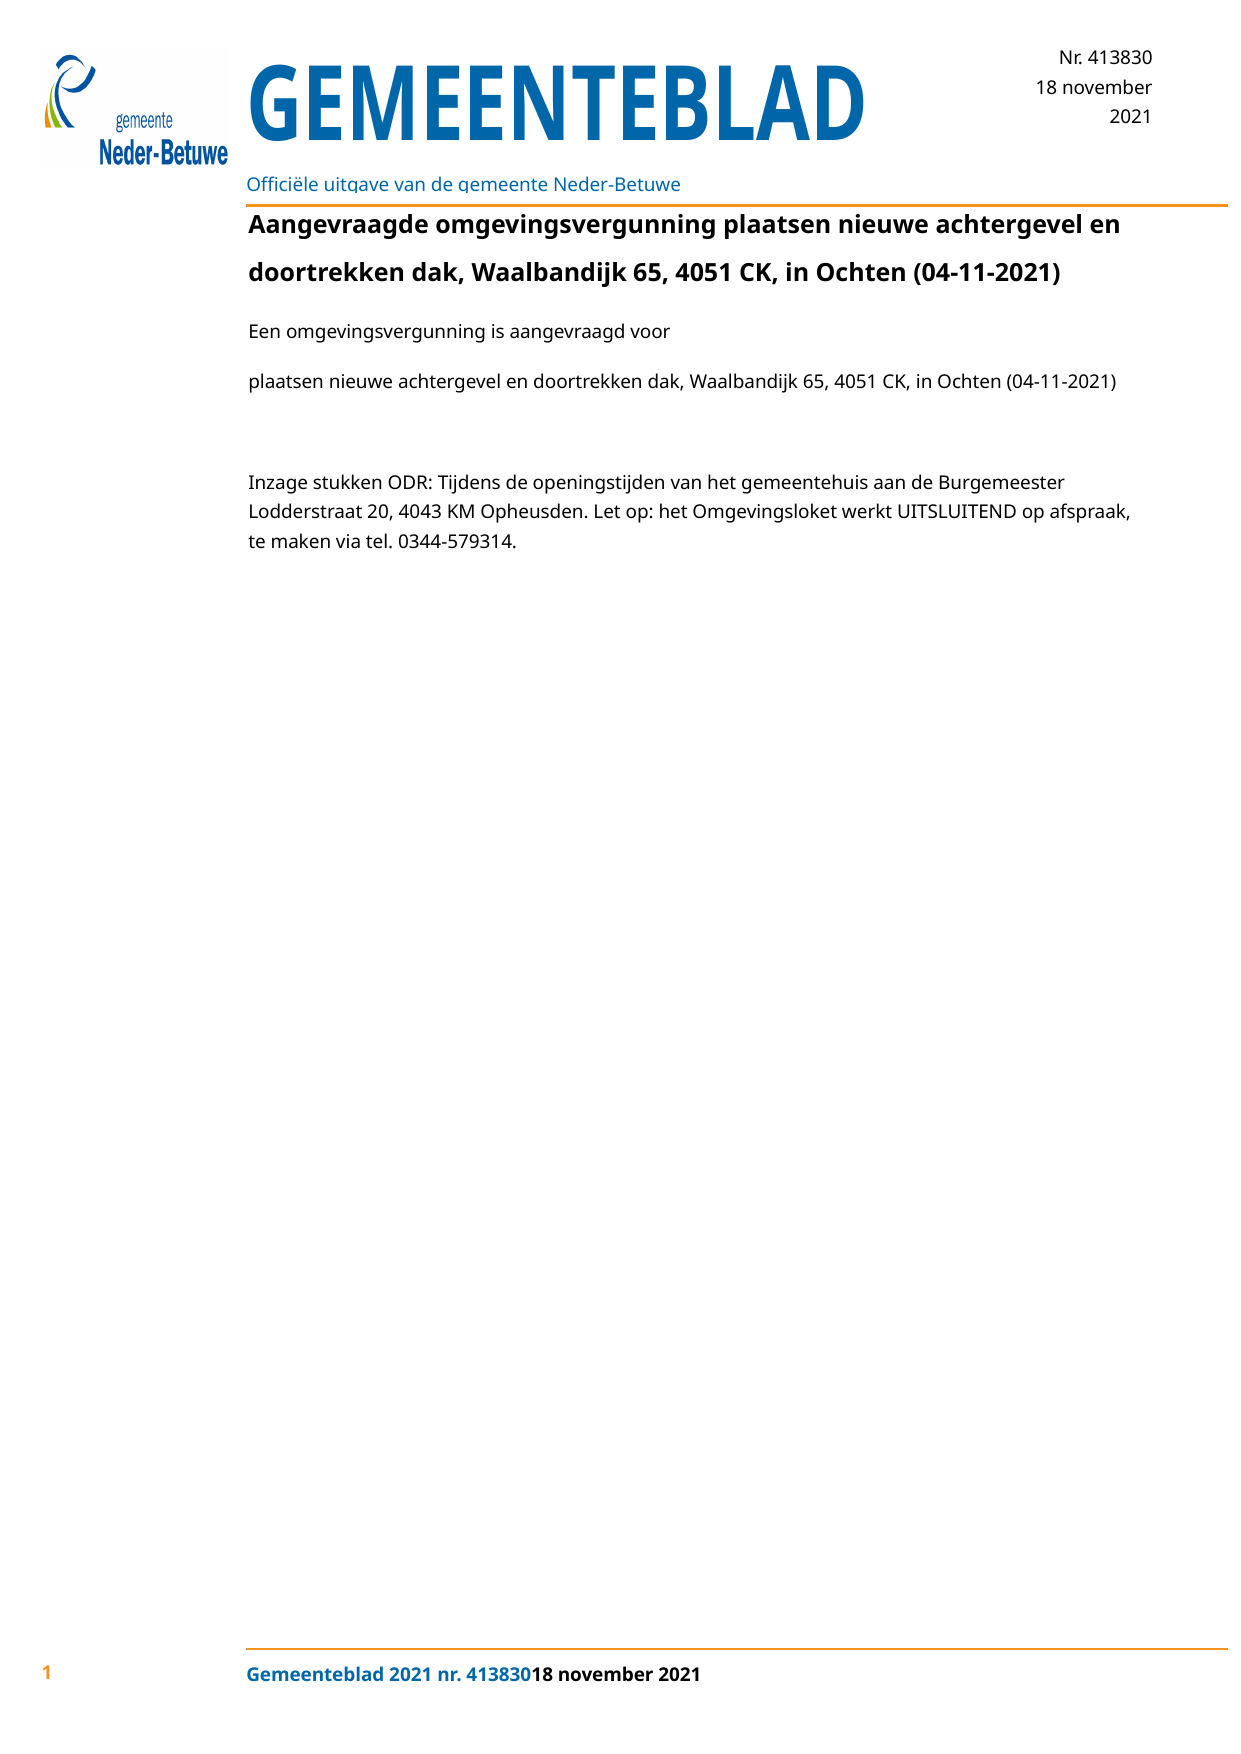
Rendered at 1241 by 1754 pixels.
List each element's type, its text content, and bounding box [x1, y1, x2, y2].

text Een omgevingsvergunning is aangevraagd voor [248, 318, 1152, 344]
picture [41, 47, 231, 172]
text Aangevraagde omgevingsvergunning plaatsen nieuwe achtergevel en doortrekken dak, Waalbandijk 65, 4051 CK, in Ochten (04-11-2021) [248, 207, 1152, 288]
text Inzage stukken ODR: Tijdens de openingstijden van het gemeentehuis aan de Burgemeester Lodderstraat 20, 4043 KM Opheusden. Let op: het Omgevingsloket werkt UITSLUITEND op afspraak, te maken via tel. 0344-579314. [248, 469, 1152, 554]
text plaatsen nieuwe achtergevel en doortrekken dak, Waalbandijk 65, 4051 CK, in Ochten (04-11-2021) [248, 368, 1152, 394]
